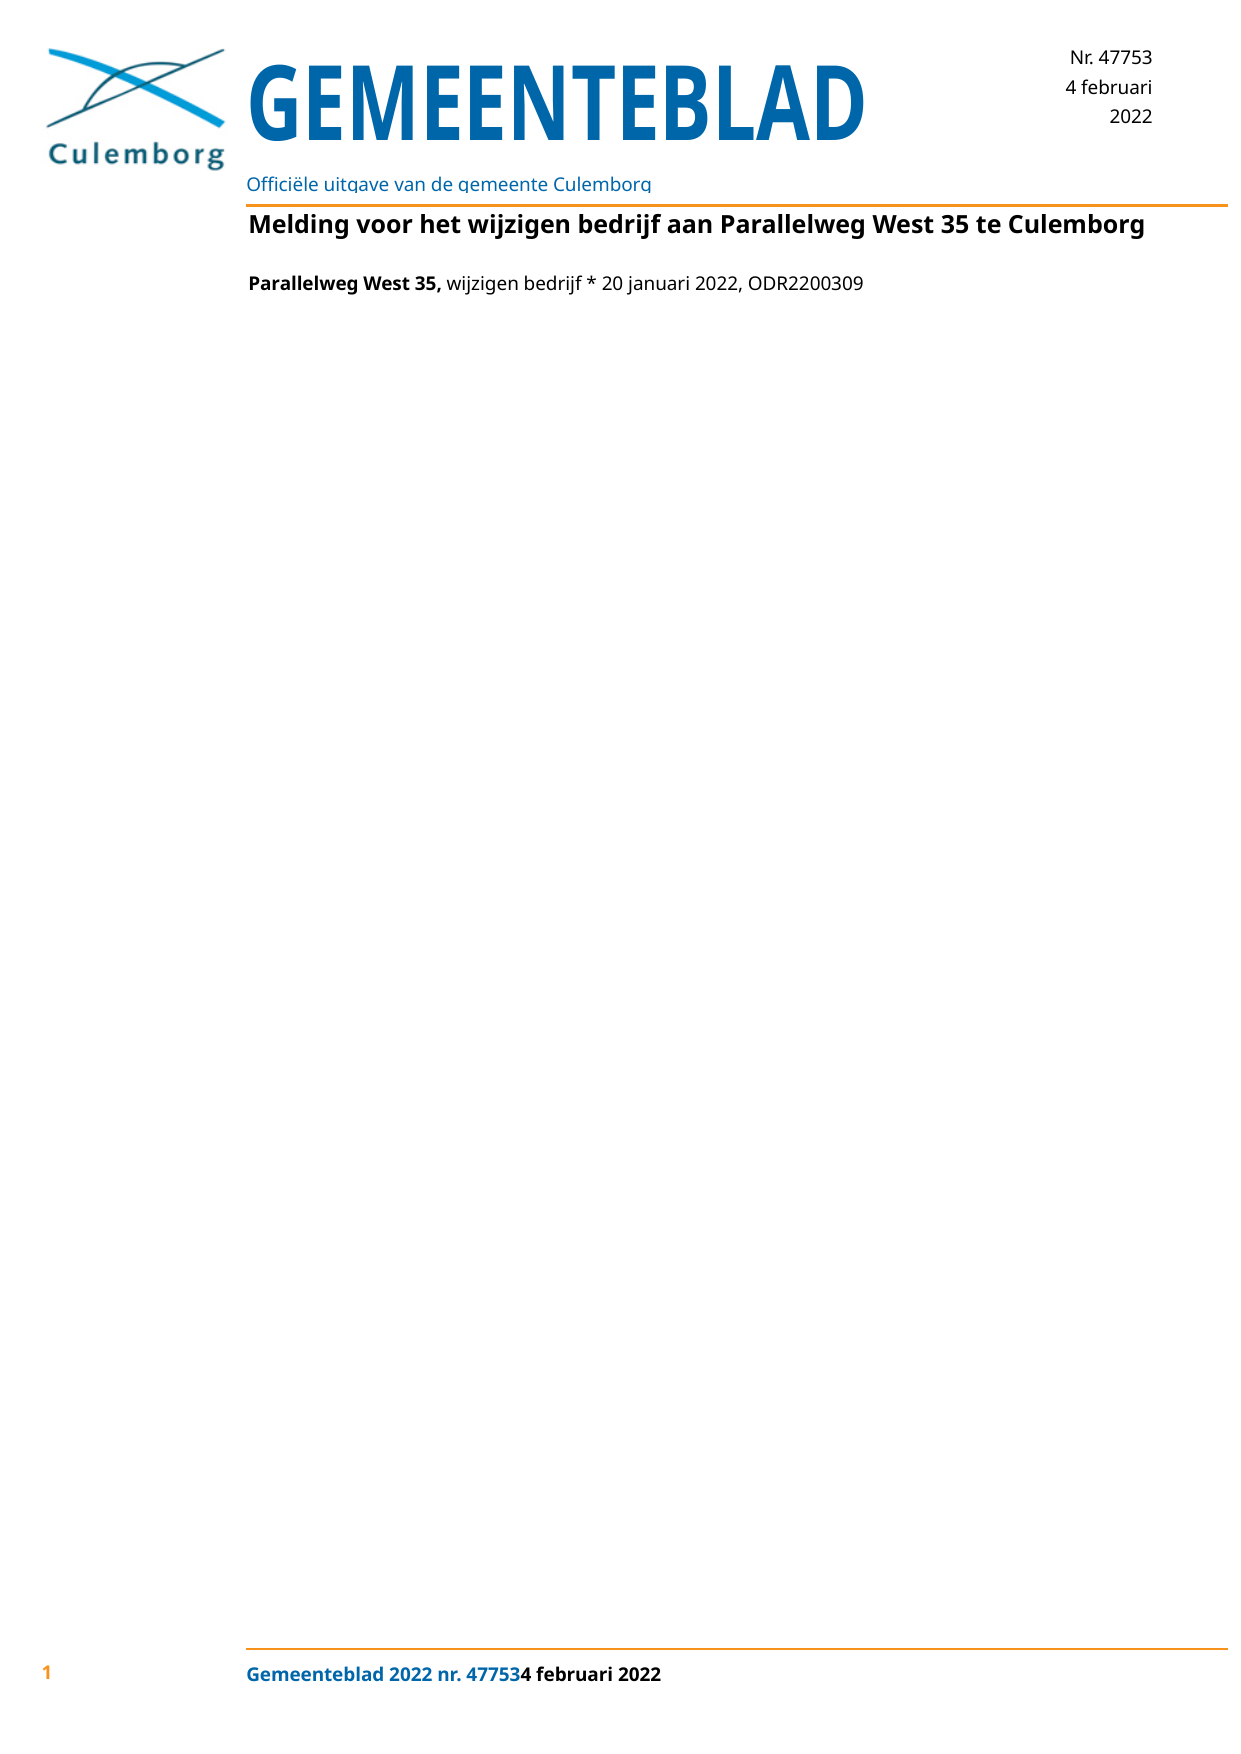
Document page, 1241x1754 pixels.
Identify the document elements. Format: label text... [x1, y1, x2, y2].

text Parallelweg West 35, wijzigen bedrijf * 20 januari 2022, ODR2200309 [248, 270, 1152, 296]
picture [41, 47, 231, 172]
text Melding voor het wijzigen bedrijf aan Parallelweg West 35 te Culemborg [248, 207, 1152, 241]
